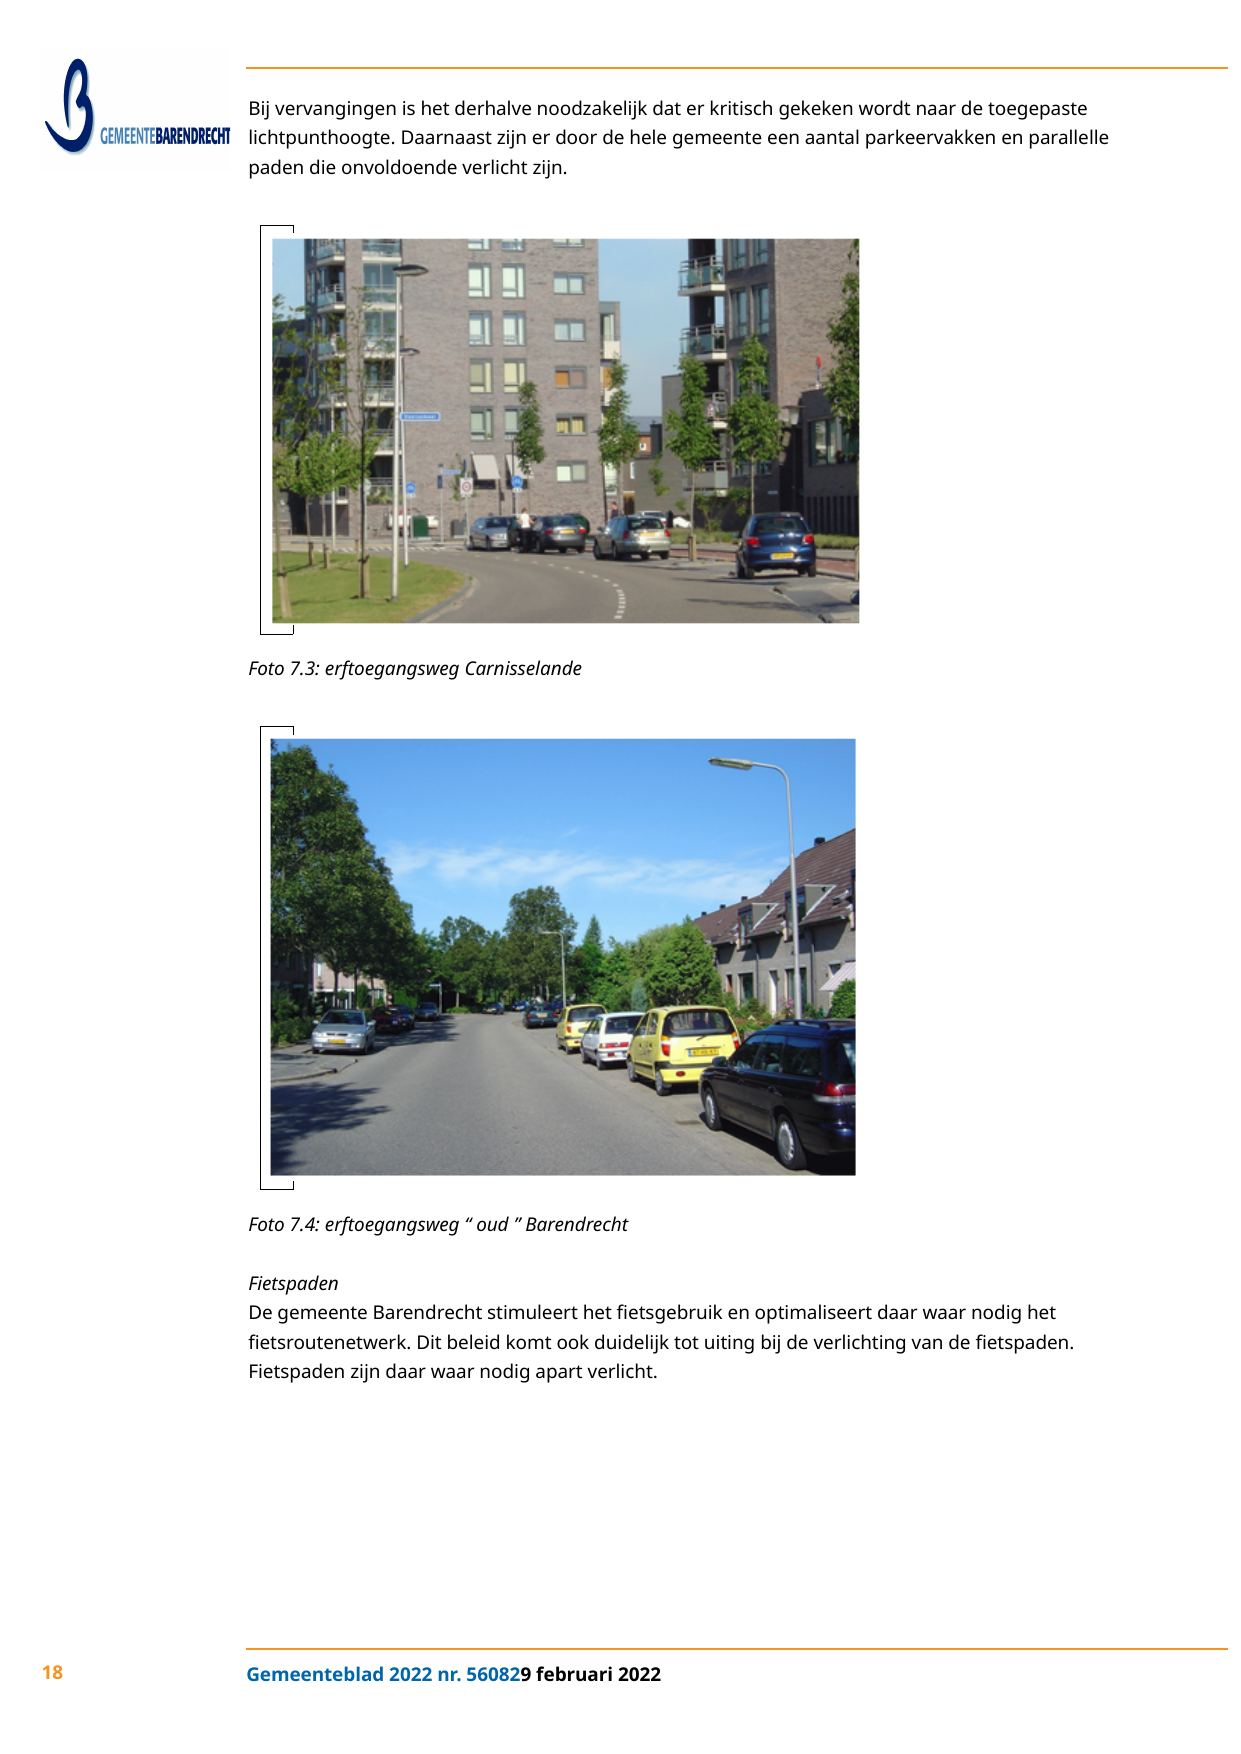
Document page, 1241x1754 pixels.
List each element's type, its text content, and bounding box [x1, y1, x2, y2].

picture [268, 233, 860, 625]
picture [268, 735, 860, 1181]
picture [41, 47, 231, 172]
text Foto 7.3: erftoegangsweg Carnisselande [248, 655, 1152, 681]
text Foto 7.4: erftoegangsweg “ oud ” Barendrecht [248, 1211, 1152, 1237]
text Fietspaden [248, 1270, 1152, 1296]
text De gemeente Barendrecht stimuleert het fietsgebruik en optimaliseert daar waar nodig het fietsroutenetwerk. Dit beleid komt ook duidelijk tot uiting bij de verlichting van de fietspaden. Fietspaden zijn daar waar nodig apart verlicht. [248, 1299, 1152, 1384]
text Bij vervangingen is het derhalve noodzakelijk dat er kritisch gekeken wordt naar de toegepaste lichtpunthoogte. Daarnaast zijn er door de hele gemeente een aantal parkeervakken en parallelle paden die onvoldoende verlicht zijn. [248, 95, 1152, 180]
